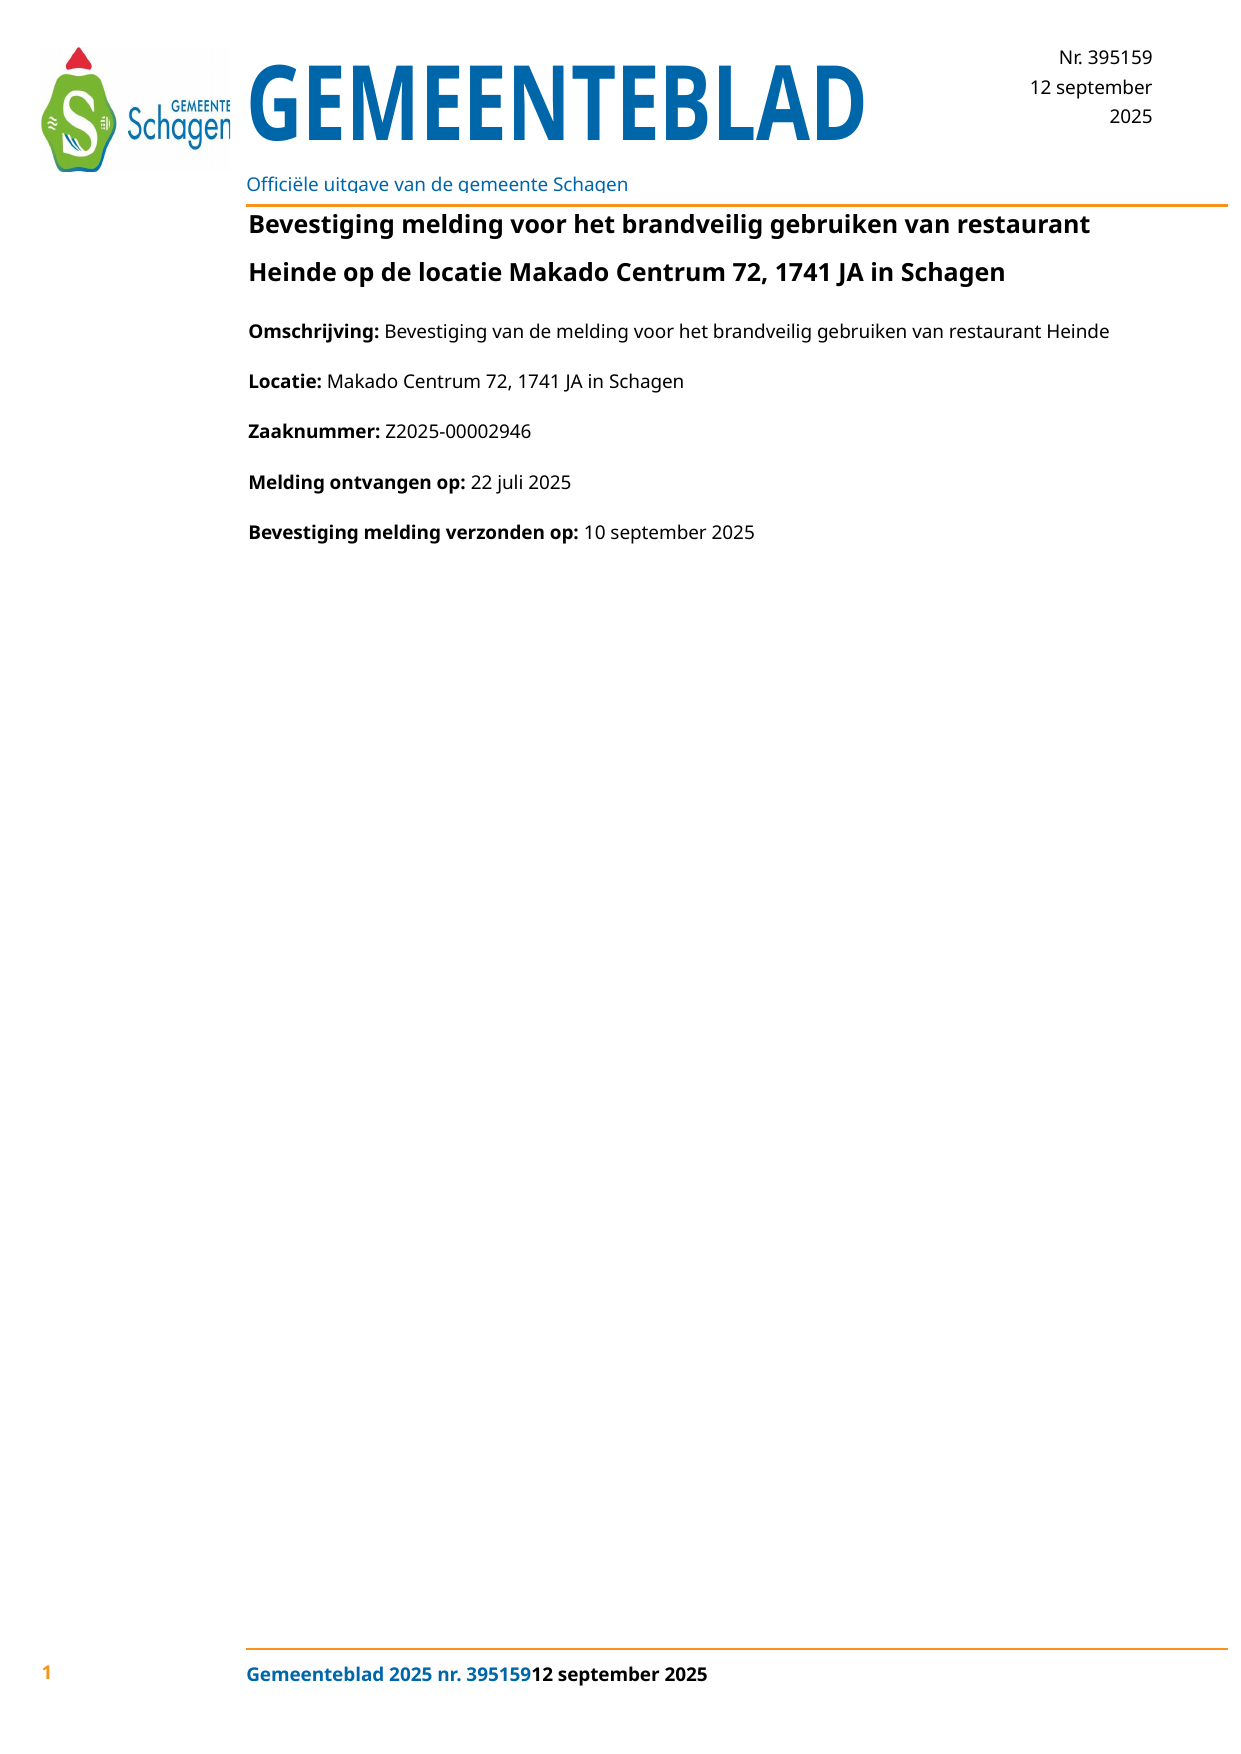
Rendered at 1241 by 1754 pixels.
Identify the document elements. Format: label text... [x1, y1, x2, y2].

text Zaaknummer: Z2025-00002946 [248, 419, 1152, 444]
text Melding ontvangen op: 22 juli 2025 [248, 469, 1152, 495]
picture [41, 47, 231, 172]
text Bevestiging melding voor het brandveilig gebruiken van restaurant Heinde op de locatie Makado Centrum 72, 1741 JA in Schagen [248, 207, 1152, 288]
text Locatie: Makado Centrum 72, 1741 JA in Schagen [248, 368, 1152, 394]
text Bevestiging melding verzonden op: 10 september 2025 [248, 519, 1152, 545]
text Omschrijving: Bevestiging van de melding voor het brandveilig gebruiken van restaurant Heinde [248, 318, 1152, 344]
